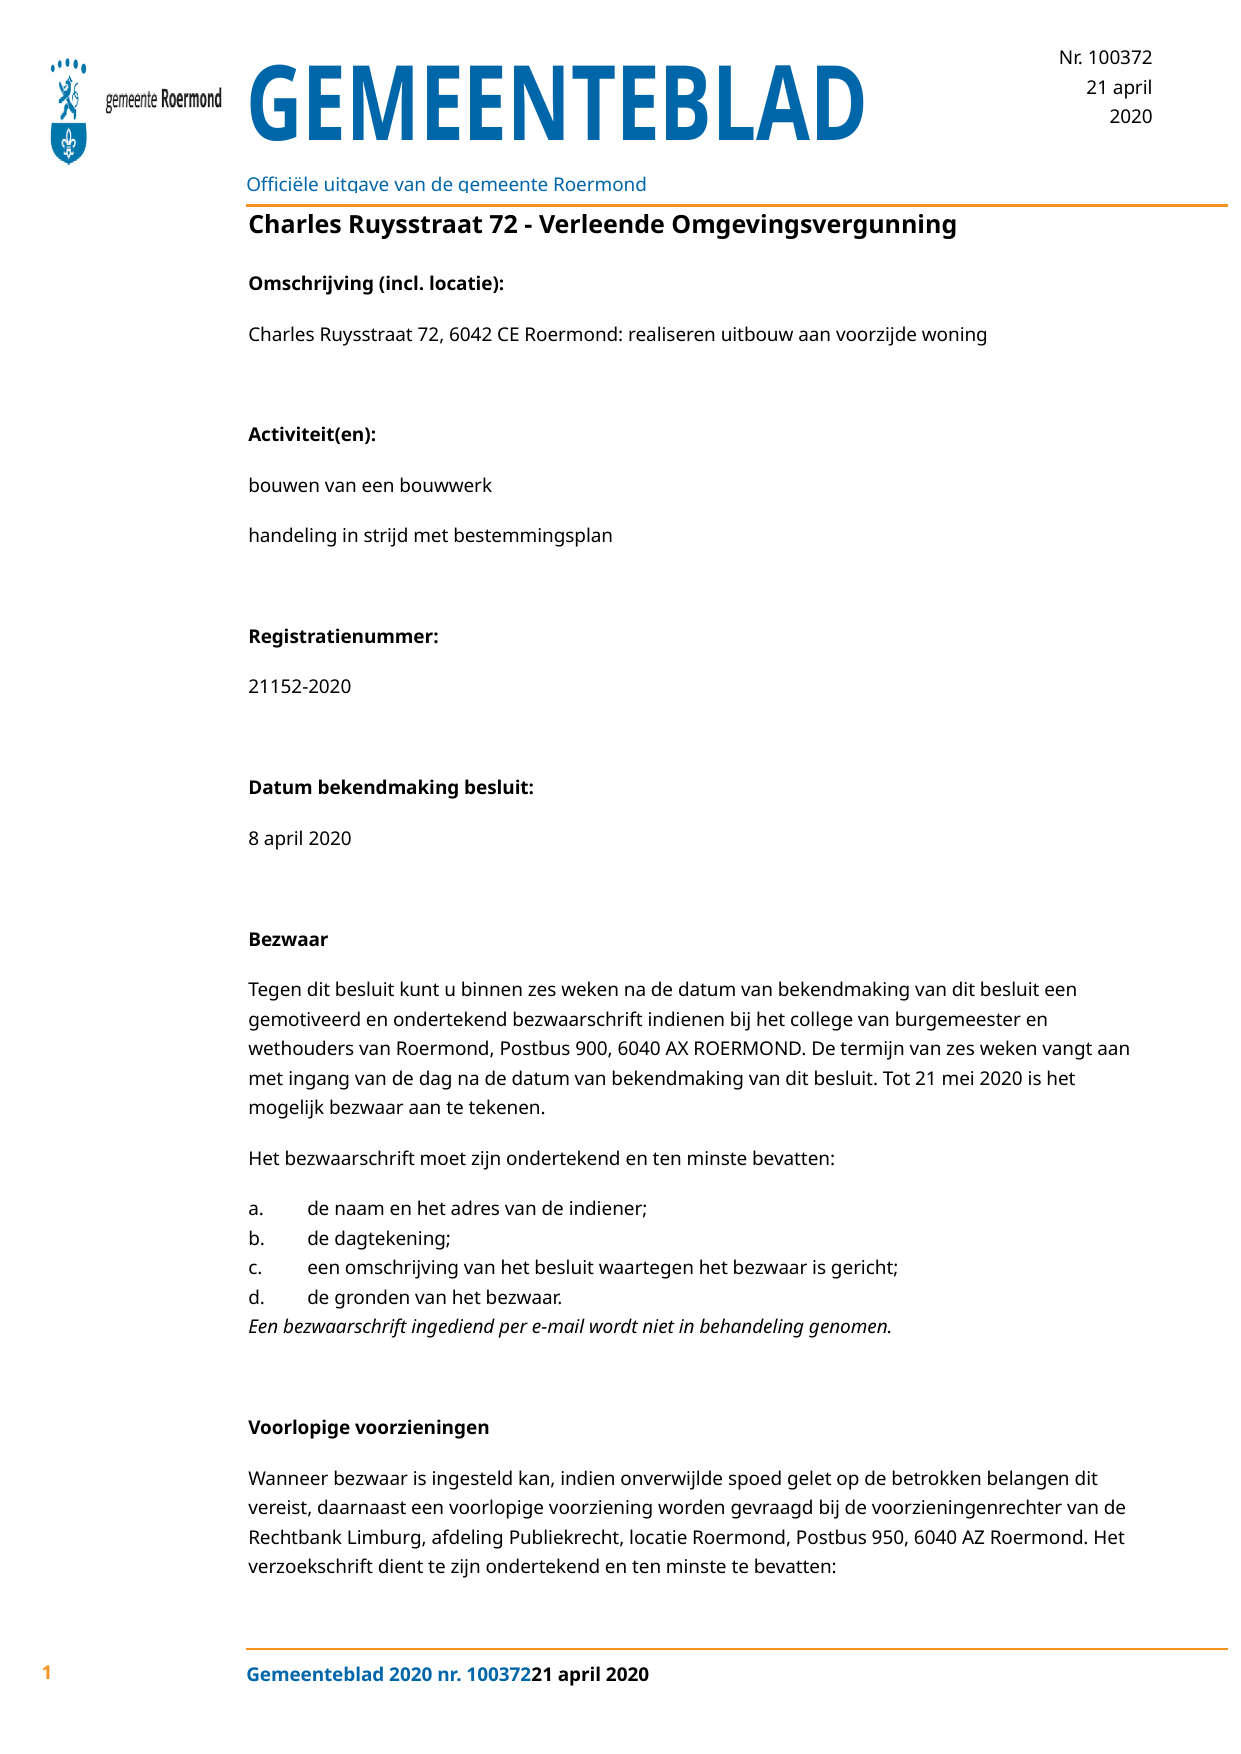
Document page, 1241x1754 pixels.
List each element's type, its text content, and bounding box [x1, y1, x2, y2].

text Charles Ruysstraat 72, 6042 CE Roermond: realiseren uitbouw aan voorzijde woning [248, 321, 1152, 346]
text Bezwaar [248, 926, 1152, 951]
text 21152-2020 [248, 674, 1152, 699]
list een omschrijving van het besluit waartegen het bezwaar is gericht; [248, 1254, 1152, 1280]
text Wanneer bezwaar is ingesteld kan, indien onverwijlde spoed gelet op de betrokken belangen dit vereist, daarnaast een voorlopige voorziening worden gevraagd bij de voorzieningenrechter van de Rechtbank Limburg, afdeling Publiekrecht, locatie Roermond, Postbus 950, 6040 AZ Roermond. Het verzoekschrift dient te zijn ondertekend en ten minste te bevatten: [248, 1465, 1152, 1579]
list de gronden van het bezwaar. [248, 1284, 1152, 1310]
text Het bezwaarschrift moet zijn ondertekend en ten minste bevatten: [248, 1145, 1152, 1171]
picture [41, 47, 231, 172]
text 8 april 2020 [248, 825, 1152, 851]
text Charles Ruysstraat 72 - Verleende Omgevingsvergunning [248, 207, 1152, 241]
text bouwen van een bouwwerk [248, 472, 1152, 498]
text Voorlopige voorzieningen [248, 1414, 1152, 1440]
text Tegen dit besluit kunt u binnen zes weken na de datum van bekendmaking van dit besluit een gemotiveerd en ondertekend bezwaarschrift indienen bij het college van burgemeester en wethouders van Roermond, Postbus 900, 6040 AX ROERMOND. De termijn van zes weken vangt aan met ingang van de dag na de datum van bekendmaking van dit besluit. Tot 21 mei 2020 is het mogelijk bezwaar aan te tekenen. [248, 976, 1152, 1120]
text Registratienummer: [248, 623, 1152, 649]
list de naam en het adres van de indiener; [248, 1195, 1152, 1221]
list de dagtekening; [248, 1225, 1152, 1251]
text Omschrijving (incl. locatie): [248, 270, 1152, 296]
text Een bezwaarschrift ingediend per e-mail wordt niet in behandeling genomen. [248, 1314, 1152, 1339]
text handeling in strijd met bestemmingsplan [248, 522, 1152, 548]
text Datum bekendmaking besluit: [248, 774, 1152, 800]
text Activiteit(en): [248, 422, 1152, 447]
